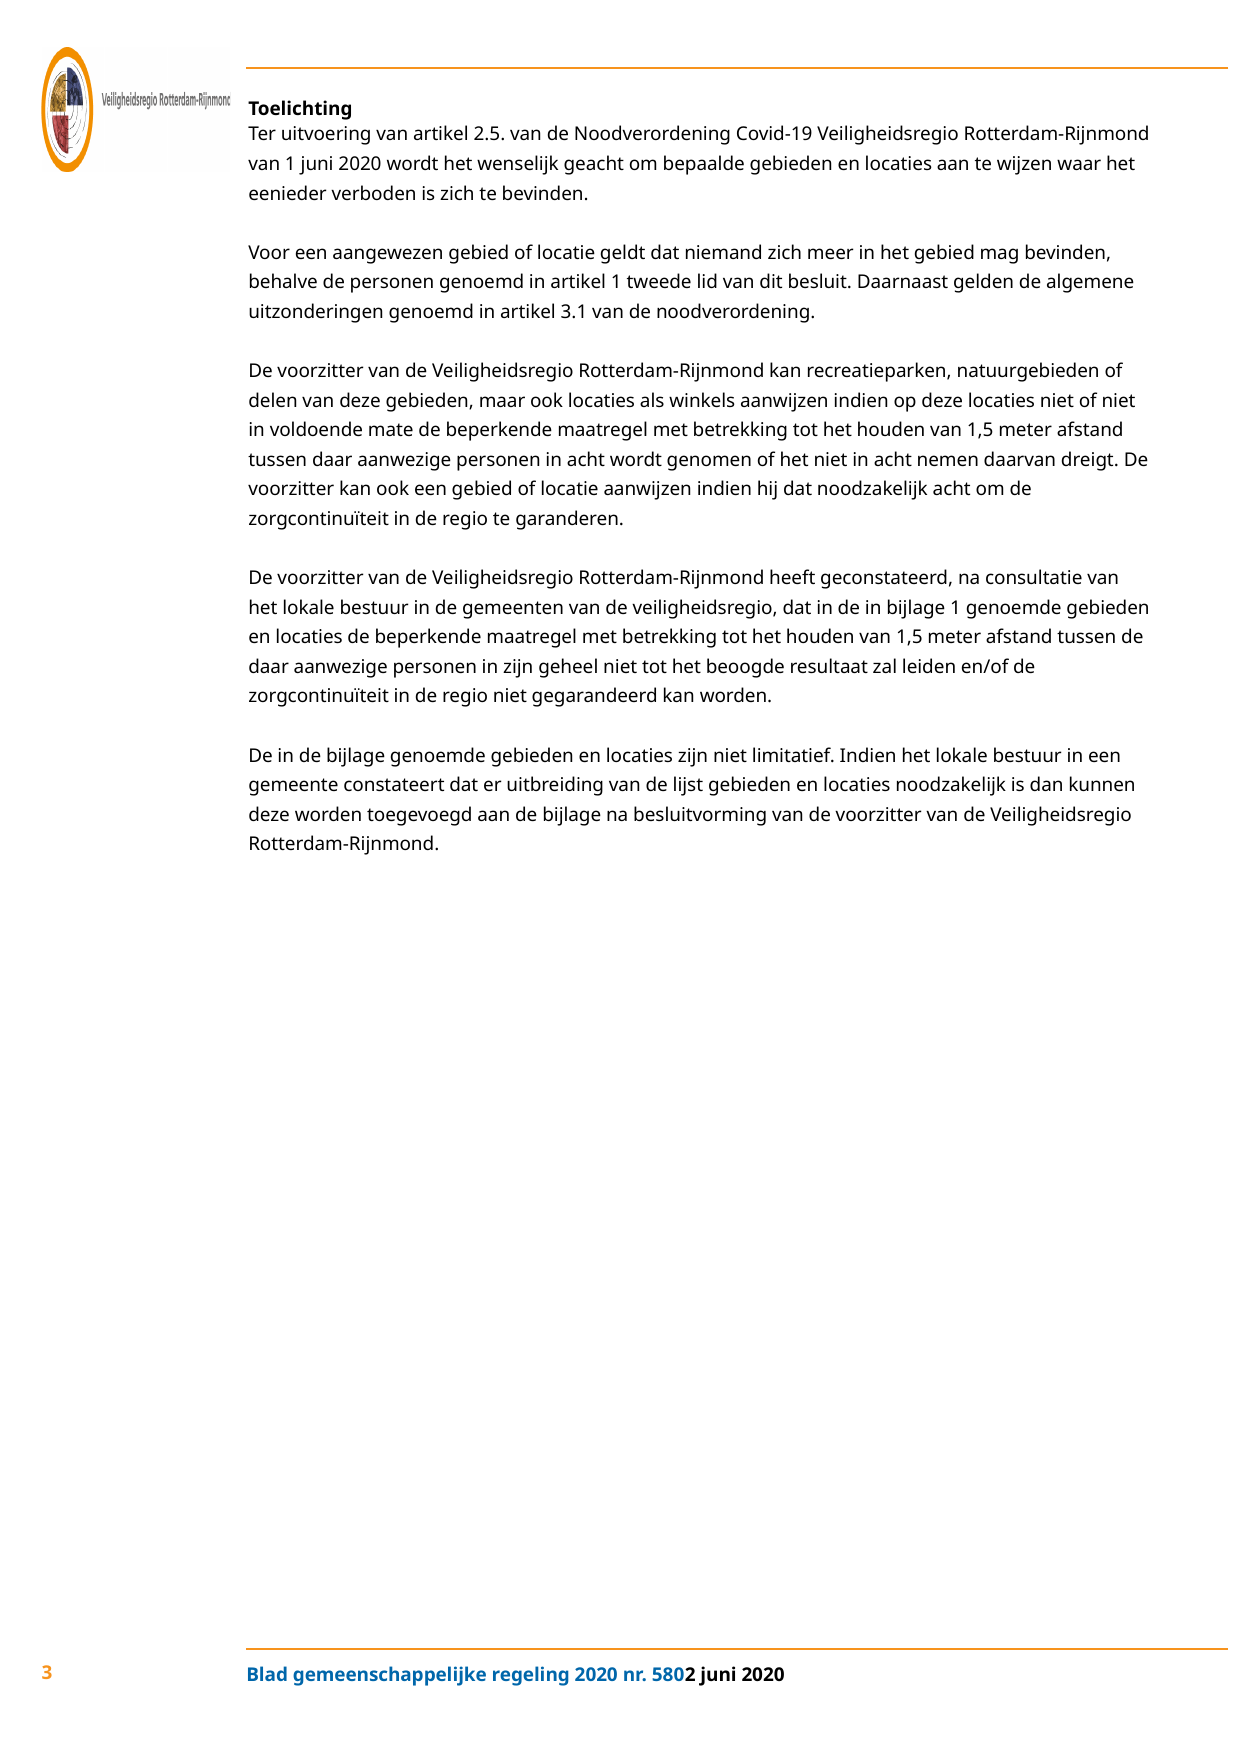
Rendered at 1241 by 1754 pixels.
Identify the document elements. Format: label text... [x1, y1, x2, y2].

text De voorzitter van de Veiligheidsregio Rotterdam-Rijnmond heeft geconstateerd, na consultatie van het lokale bestuur in de gemeenten van de veiligheidsregio, dat in de in bijlage 1 genoemde gebieden en locaties de beperkende maatregel met betrekking tot het houden van 1,5 meter afstand tussen de daar aanwezige personen in zijn geheel niet tot het beoogde resultaat zal leiden en/of de zorgcontinuïteit in de regio niet gegarandeerd kan worden. [248, 564, 1152, 708]
text De voorzitter van de Veiligheidsregio Rotterdam-Rijnmond kan recreatieparken, natuurgebieden of delen van deze gebieden, maar ook locaties als winkels aanwijzen indien op deze locaties niet of niet in voldoende mate de beperkende maatregel met betrekking tot het houden van 1,5 meter afstand tussen daar aanwezige personen in acht wordt genomen of het niet in acht nemen daarvan dreigt. De voorzitter kan ook een gebied of locatie aanwijzen indien hij dat noodzakelijk acht om de zorgcontinuïteit in de regio te garanderen. [248, 357, 1152, 531]
text Voor een aangewezen gebied of locatie geldt dat niemand zich meer in het gebied mag bevinden, behalve de personen genoemd in artikel 1 tweede lid van dit besluit. Daarnaast gelden de algemene uitzonderingen genoemd in artikel 3.1 van de noodverordening. [248, 239, 1152, 324]
picture [41, 47, 231, 172]
text De in de bijlage genoemde gebieden en locaties zijn niet limitatief. Indien het lokale bestuur in een gemeente constateert dat er uitbreiding van de lijst gebieden en locaties noodzakelijk is dan kunnen deze worden toegevoegd aan de bijlage na besluitvorming van de voorzitter van de Veiligheidsregio Rotterdam-Rijnmond. [248, 742, 1152, 856]
text Ter uitvoering van artikel 2.5. van de Noodverordening Covid-19 Veiligheidsregio Rotterdam-Rijnmond van 1 juni 2020 wordt het wenselijk geacht om bepaalde gebieden en locaties aan te wijzen waar het eenieder verboden is zich te bevinden. [248, 121, 1152, 206]
text Toelichting [248, 95, 1152, 121]
